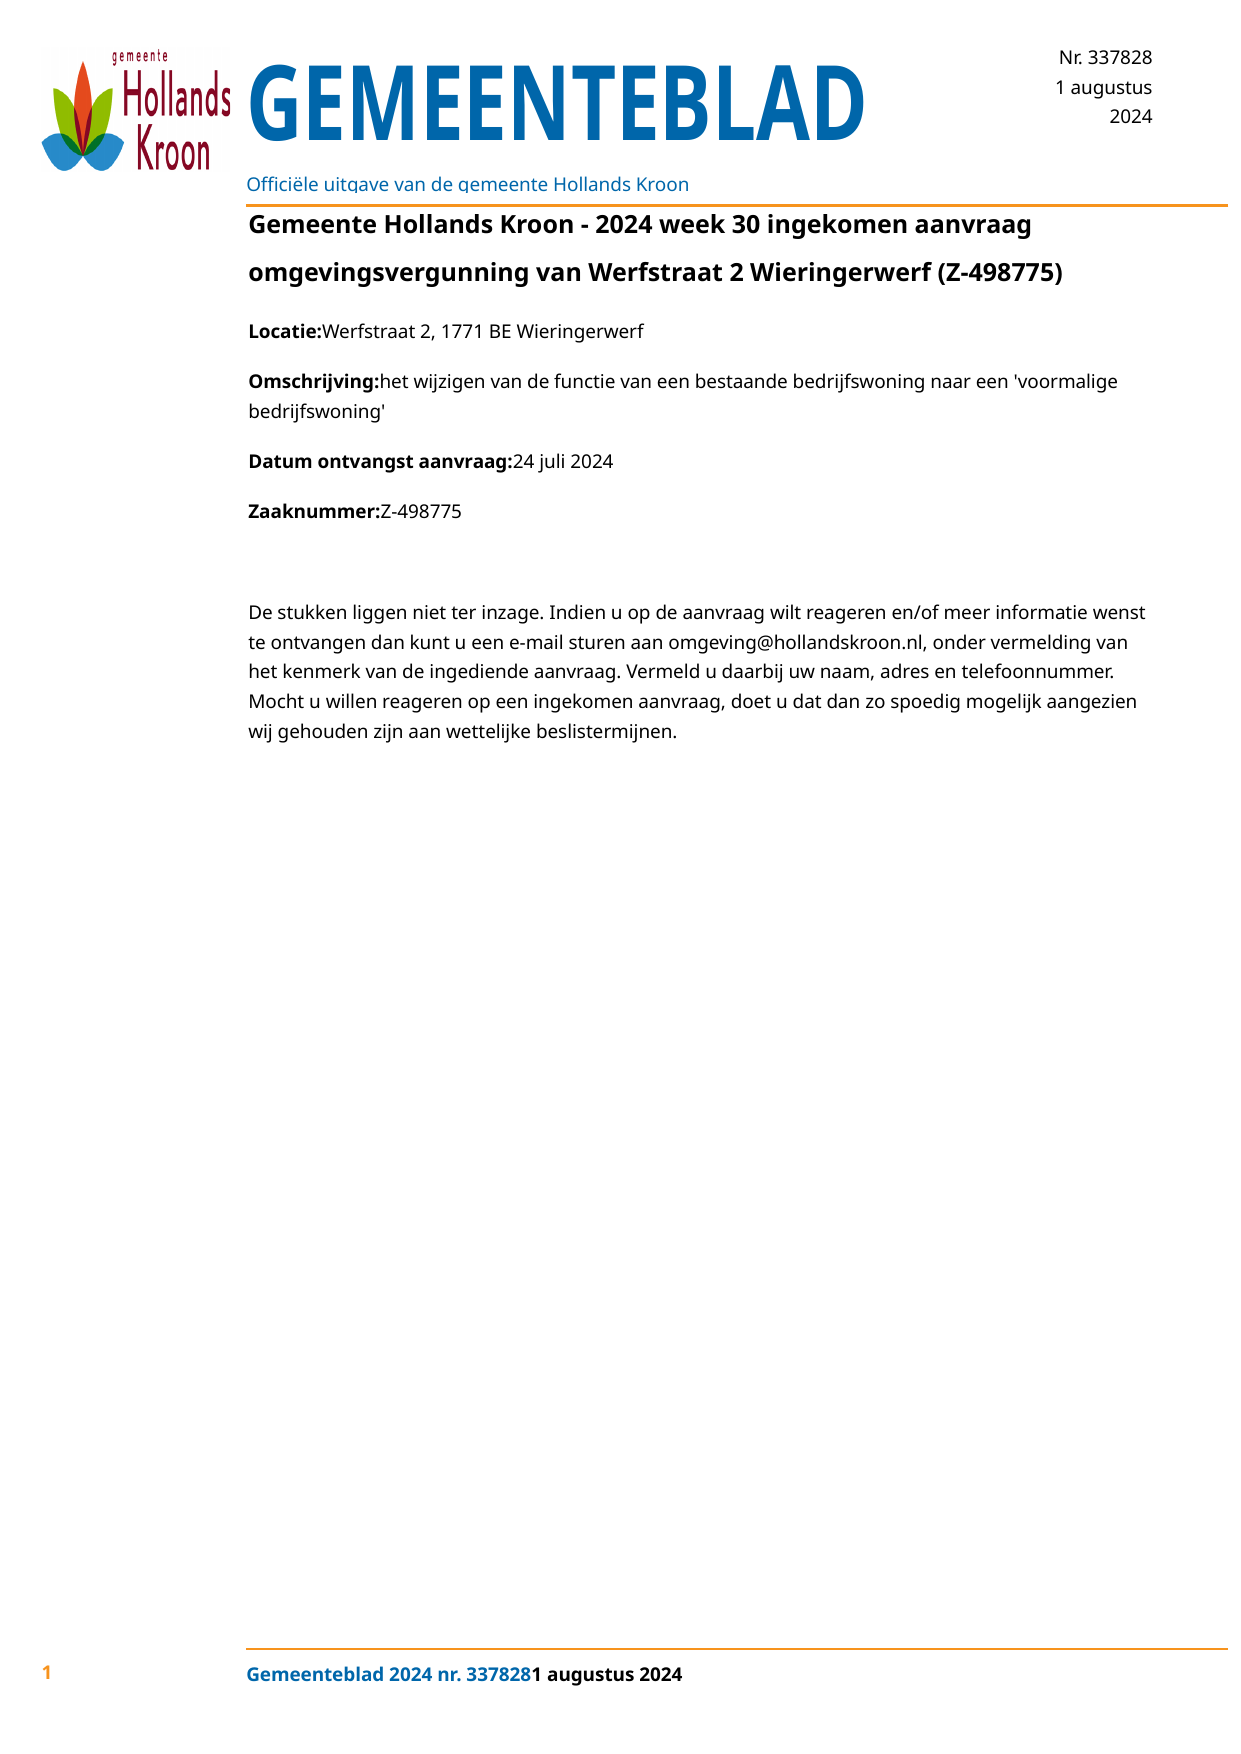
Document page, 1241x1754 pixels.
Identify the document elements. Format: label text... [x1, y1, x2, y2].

text De stukken liggen niet ter inzage. Indien u op de aanvraag wilt reageren en/of meer informatie wenst te ontvangen dan kunt u een e-mail sturen aan omgeving@hollandskroon.nl, onder vermelding van het kenmerk van de ingediende aanvraag. Vermeld u daarbij uw naam, adres en telefoonnummer. Mocht u willen reageren op een ingekomen aanvraag, doet u dat dan zo spoedig mogelijk aangezien wij gehouden zijn aan wettelijke beslistermijnen. [248, 599, 1152, 744]
picture [41, 47, 231, 172]
text Omschrijving:het wijzigen van de functie van een bestaande bedrijfswoning naar een 'voormalige bedrijfswoning' [248, 368, 1152, 424]
text Gemeente Hollands Kroon - 2024 week 30 ingekomen aanvraag omgevingsvergunning van Werfstraat 2 Wieringerwerf (Z-498775) [248, 207, 1152, 288]
text Zaaknummer:Z-498775 [248, 499, 1152, 524]
text Datum ontvangst aanvraag:24 juli 2024 [248, 448, 1152, 474]
text Locatie:Werfstraat 2, 1771 BE Wieringerwerf [248, 318, 1152, 344]
